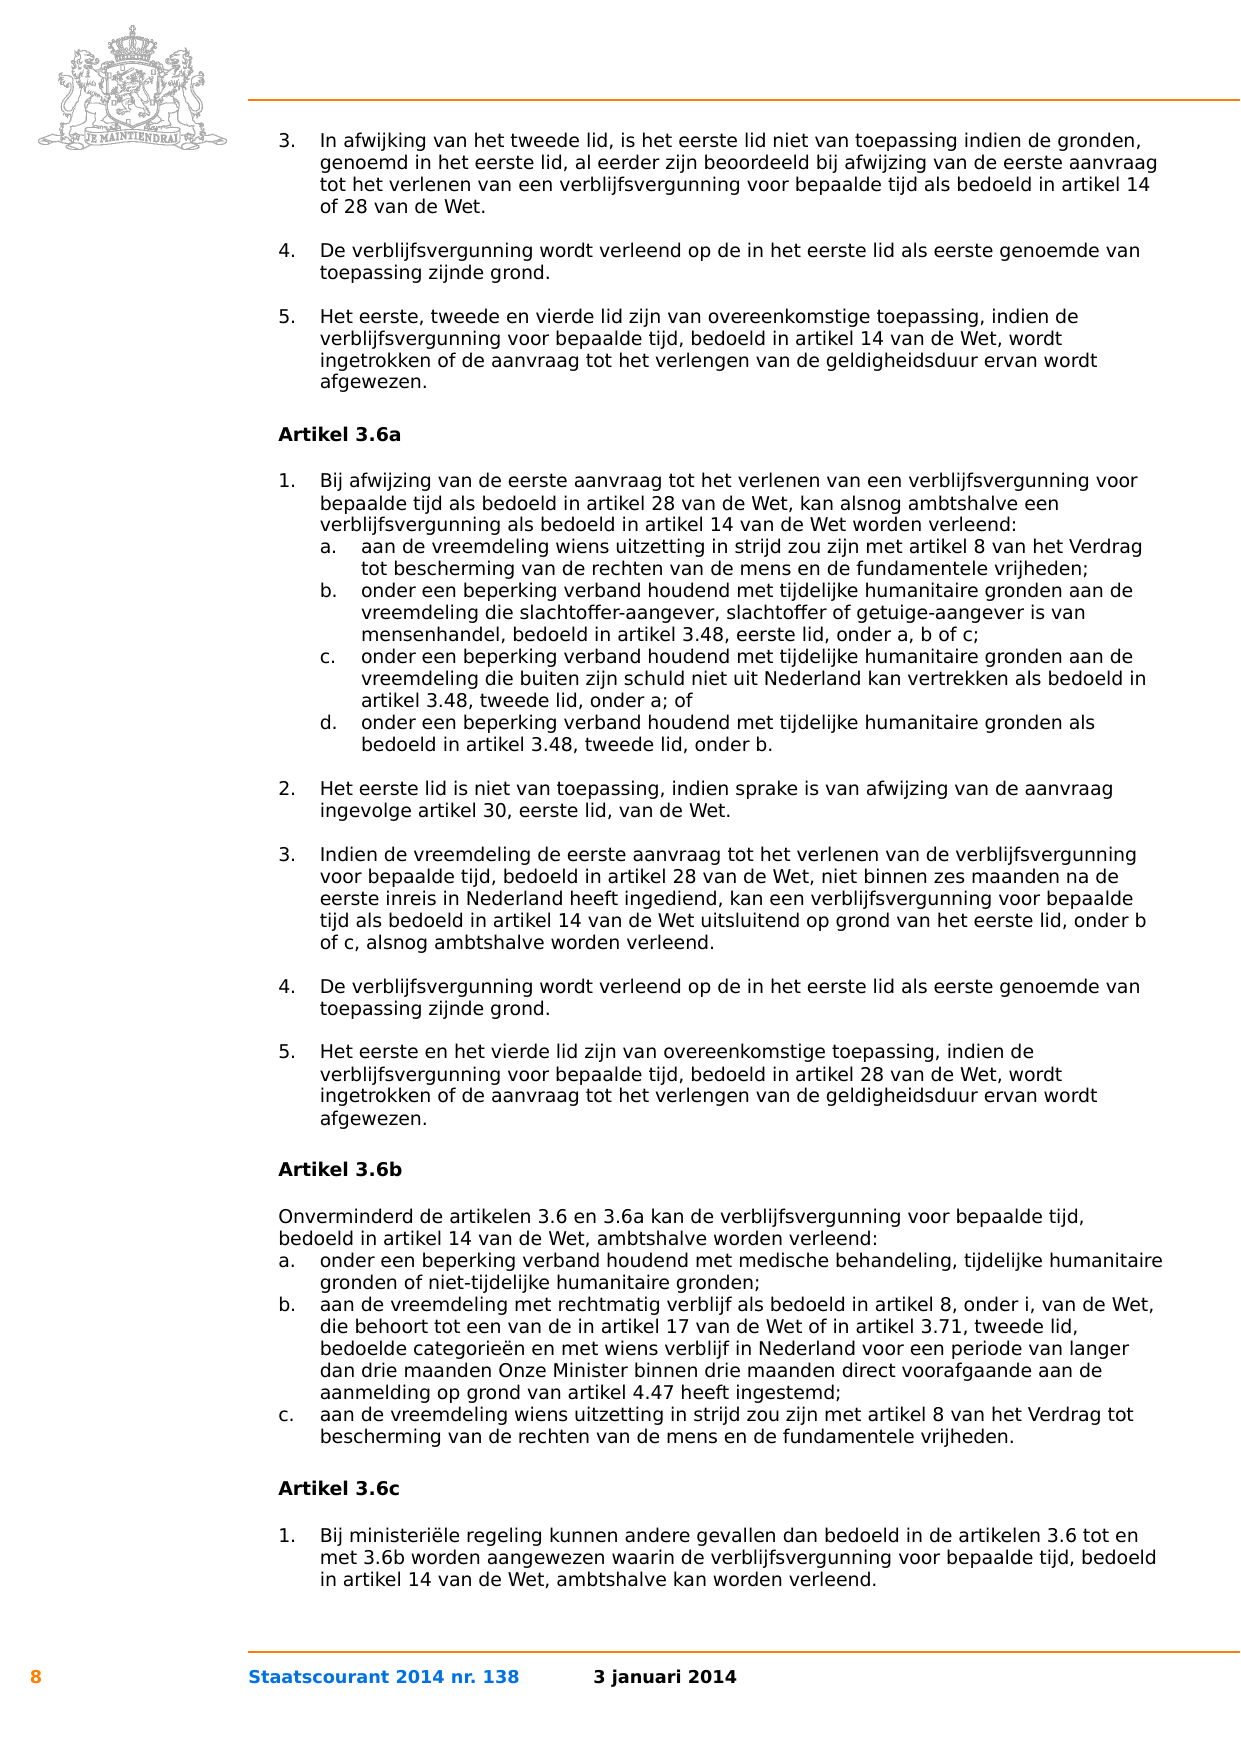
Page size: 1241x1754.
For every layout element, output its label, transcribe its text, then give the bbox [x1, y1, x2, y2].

text 4. De verblijfsvergunning wordt verleend op de in het eerste lid als eerste genoemde van toepassing zijnde grond. [278, 240, 1163, 284]
subtitle Artikel 3.6a [278, 423, 1163, 445]
text 3. In afwijking van het tweede lid, is het eerste lid niet van toepassing indien de gronden, genoemd in het eerste lid, al eerder zijn beoordeeld bij afwijzing van de eerste aanvraag tot het verlenen van een verblijfsvergunning voor bepaalde tijd als bedoeld in artikel 14 of 28 van de Wet. [278, 130, 1163, 218]
text b. aan de vreemdeling met rechtmatig verblijf als bedoeld in artikel 8, onder i, van de Wet, die behoort tot een van de in artikel 17 van de Wet of in artikel 3.71, tweede lid, bedoelde categorieën en met wiens verblijf in Nederland voor een periode van langer dan drie maanden Onze Minister binnen drie maanden direct voorafgaande aan de aanmelding op grond van artikel 4.47 heeft ingestemd; [278, 1294, 1163, 1404]
subtitle Artikel 3.6b [278, 1159, 1163, 1181]
text 5. Het eerste, tweede en vierde lid zijn van overeenkomstige toepassing, indien de verblijfsvergunning voor bepaalde tijd, bedoeld in artikel 14 van de Wet, wordt ingetrokken of de aanvraag tot het verlengen van de geldigheidsduur ervan wordt afgewezen. [278, 306, 1163, 393]
text b. onder een beperking verband houdend met tijdelijke humanitaire gronden aan de vreemdeling die slachtoffer-aangever, slachtoffer of getuige-aangever is van mensenhandel, bedoeld in artikel 3.48, eerste lid, onder a, b of c; [319, 580, 1163, 646]
subtitle Artikel 3.6c [278, 1478, 1163, 1500]
picture [38, 25, 227, 150]
text 3. Indien de vreemdeling de eerste aanvraag tot het verlenen van de verblijfsvergunning voor bepaalde tijd, bedoeld in artikel 28 van de Wet, niet binnen zes maanden na de eerste inreis in Nederland heeft ingediend, kan een verblijfsvergunning voor bepaalde tijd als bedoeld in artikel 14 van de Wet uitsluitend op grond van het eerste lid, onder b of c, alsnog ambtshalve worden verleend. [278, 844, 1163, 954]
text a. aan de vreemdeling wiens uitzetting in strijd zou zijn met artikel 8 van het Verdrag tot bescherming van de rechten van de mens en de fundamentele vrijheden; [319, 536, 1163, 580]
text 1. Bij ministeriële regeling kunnen andere gevallen dan bedoeld in de artikelen 3.6 tot en met 3.6b worden aangewezen waarin de verblijfsvergunning voor bepaalde tijd, bedoeld in artikel 14 van de Wet, ambtshalve kan worden verleend. [278, 1525, 1163, 1591]
text 4. De verblijfsvergunning wordt verleend op de in het eerste lid als eerste genoemde van toepassing zijnde grond. [278, 976, 1163, 1019]
text d. onder een beperking verband houdend met tijdelijke humanitaire gronden als bedoeld in artikel 3.48, tweede lid, onder b. [319, 712, 1163, 756]
text 1. Bij afwijzing van de eerste aanvraag tot het verlenen van een verblijfsvergunning voor bepaalde tijd als bedoeld in artikel 28 van de Wet, kan alsnog ambtshalve een verblijfsvergunning als bedoeld in artikel 14 van de Wet worden verleend: [278, 470, 1163, 536]
text c. aan de vreemdeling wiens uitzetting in strijd zou zijn met artikel 8 van het Verdrag tot bescherming van de rechten van de mens en de fundamentele vrijheden. [278, 1404, 1163, 1448]
text c. onder een beperking verband houdend met tijdelijke humanitaire gronden aan de vreemdeling die buiten zijn schuld niet uit Nederland kan vertrekken als bedoeld in artikel 3.48, tweede lid, onder a; of [319, 646, 1163, 712]
text Onverminderd de artikelen 3.6 en 3.6a kan de verblijfsvergunning voor bepaalde tijd, bedoeld in artikel 14 van de Wet, ambtshalve worden verleend: [278, 1206, 1163, 1250]
text a. onder een beperking verband houdend met medische behandeling, tijdelijke humanitaire gronden of niet-tijdelijke humanitaire gronden; [278, 1250, 1163, 1294]
text 2. Het eerste lid is niet van toepassing, indien sprake is van afwijzing van de aanvraag ingevolge artikel 30, eerste lid, van de Wet. [278, 778, 1163, 822]
text 5. Het eerste en het vierde lid zijn van overeenkomstige toepassing, indien de verblijfsvergunning voor bepaalde tijd, bedoeld in artikel 28 van de Wet, wordt ingetrokken of de aanvraag tot het verlengen van de geldigheidsduur ervan wordt afgewezen. [278, 1041, 1163, 1129]
